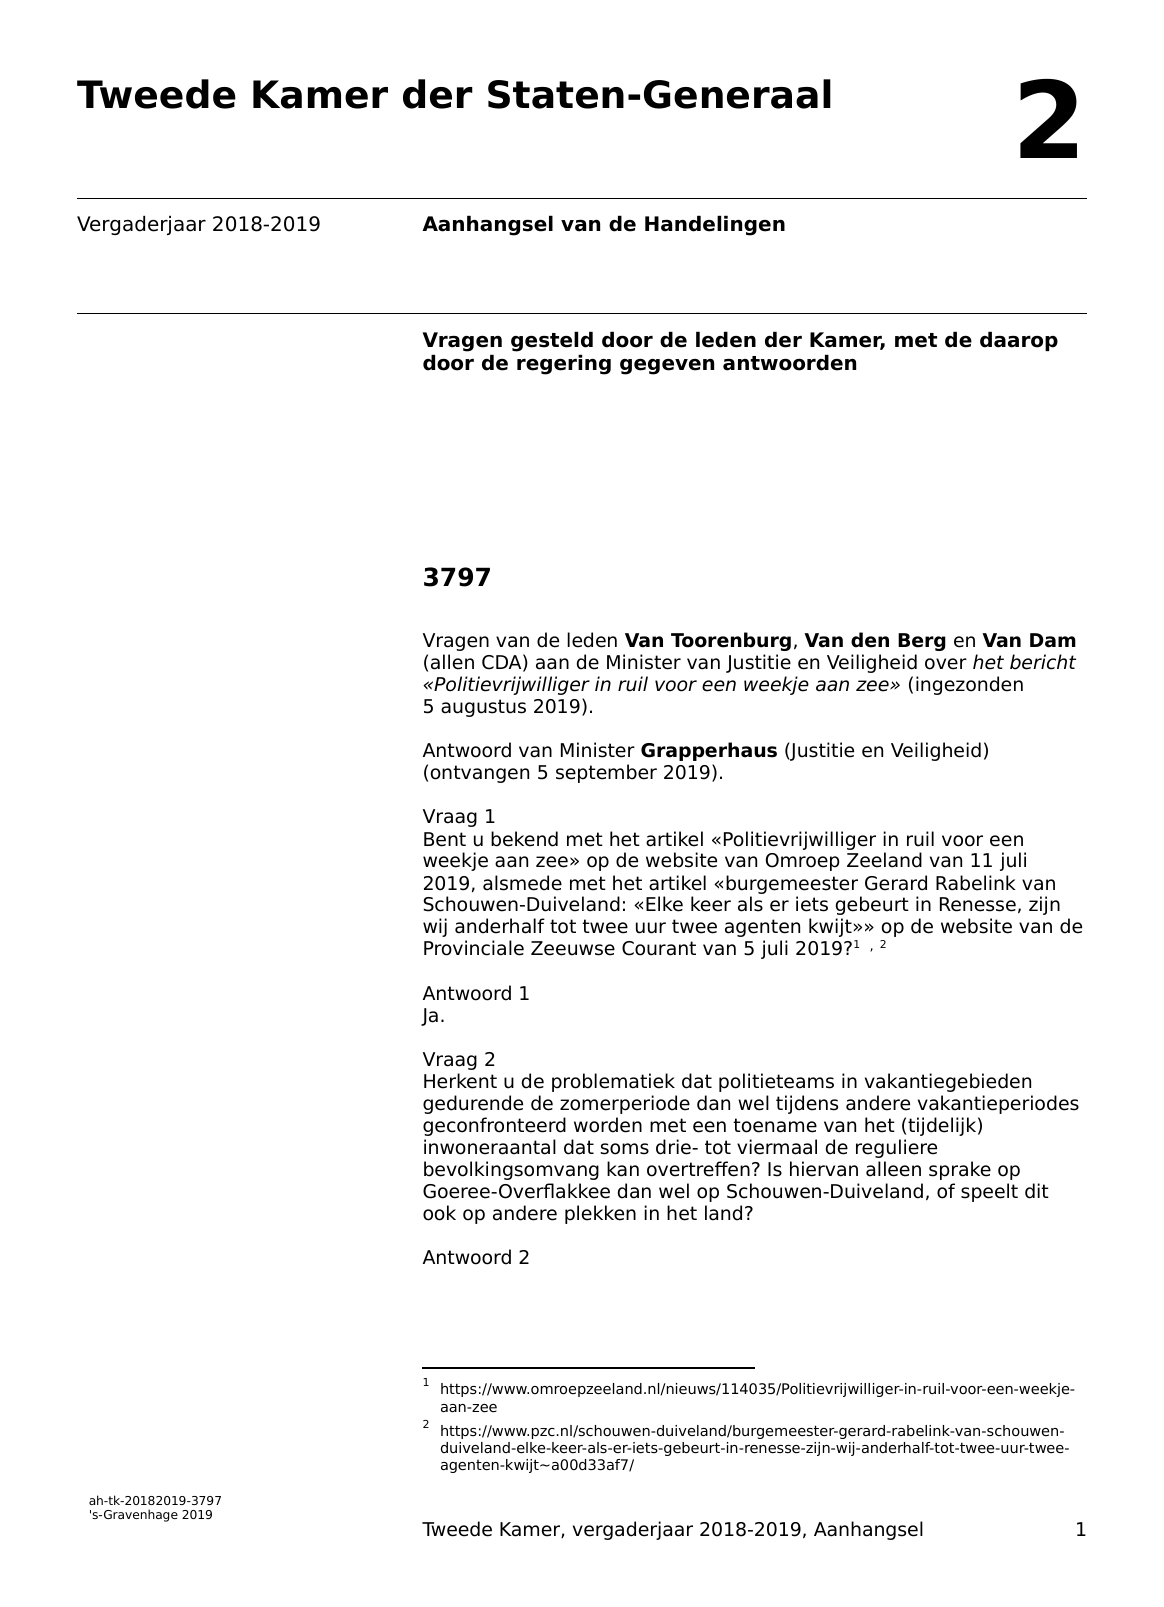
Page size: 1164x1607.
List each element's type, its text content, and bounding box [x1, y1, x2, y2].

text 's-Gravenhage 2019 [88, 1508, 323, 1522]
text Vragen van de leden Van Toorenburg, Van den Berg en Van Dam (allen CDA) aan de Minister van Justitie en Veiligheid over het bericht «Politievrijwilliger in ruil voor een weekje aan zee» (ingezonden 5 augustus 2019). [422, 630, 1087, 718]
text 3797 [422, 563, 1087, 592]
text Herkent u de problematiek dat politieteams in vakantiegebieden gedurende de zomerperiode dan wel tijdens andere vakantieperiodes geconfronteerd worden met een toename van het (tijdelijk) inwoneraantal dat soms drie- tot viermaal de reguliere bevolkingsomvang kan overtreffen? Is hiervan alleen sprake op Goeree-Overflakkee dan wel op Schouwen-Duiveland, of speelt dit ook op andere plekken in het land? [422, 1071, 1087, 1224]
table_cell [77, 314, 422, 375]
text Antwoord van Minister Grapperhaus (Justitie en Veiligheid) (ontvangen 5 september 2019). [422, 740, 1087, 784]
text Vraag 1 [422, 806, 1087, 828]
text Bent u bekend met het artikel «Politievrijwilliger in ruil voor een weekje aan zee» op de website van Omroep Zeeland van 11 juli 2019, alsmede met het artikel «burgemeester Gerard Rabelink van Schouwen-Duiveland: «Elke keer als er iets gebeurt in Renesse, zijn wij anderhalf tot twee uur twee agenten kwijt»» op de website van de Provinciale Zeeuwse Courant van 5 juli 2019? , [422, 828, 1087, 960]
text Antwoord 1 [422, 982, 1087, 1004]
text Ja. [422, 1004, 1087, 1026]
text https://www.omroepzeeland.nl/nieuws/114035/Politievrijwilliger-in-ruil-voor-een-weekje-aan-zee [422, 1377, 1087, 1416]
table_cell Vragen gesteld door de leden der Kamer, met de daarop door de regering gegeven antwoorden [422, 314, 1087, 375]
table_cell Aanhangsel van de Handelingen [422, 199, 1087, 313]
text Antwoord 2 [422, 1247, 1087, 1269]
table_header Tweede Kamer der Staten-Generaal [77, 59, 886, 198]
text https://www.pzc.nl/schouwen-duiveland/burgemeester-gerard-rabelink-van-schouwen-duiveland-elke-keer-als-er-iets-gebeurt-in-renesse-zijn-wij-anderhalf-tot-twee-uur-twee-agenten-kwijt~a00d33af7/ [422, 1418, 1087, 1474]
text Vraag 2 [422, 1049, 1087, 1071]
table_cell Vergaderjaar 2018-2019 [77, 199, 422, 313]
text ah-tk-20182019-3797 [88, 1494, 323, 1508]
table_header 2 [886, 59, 1087, 198]
